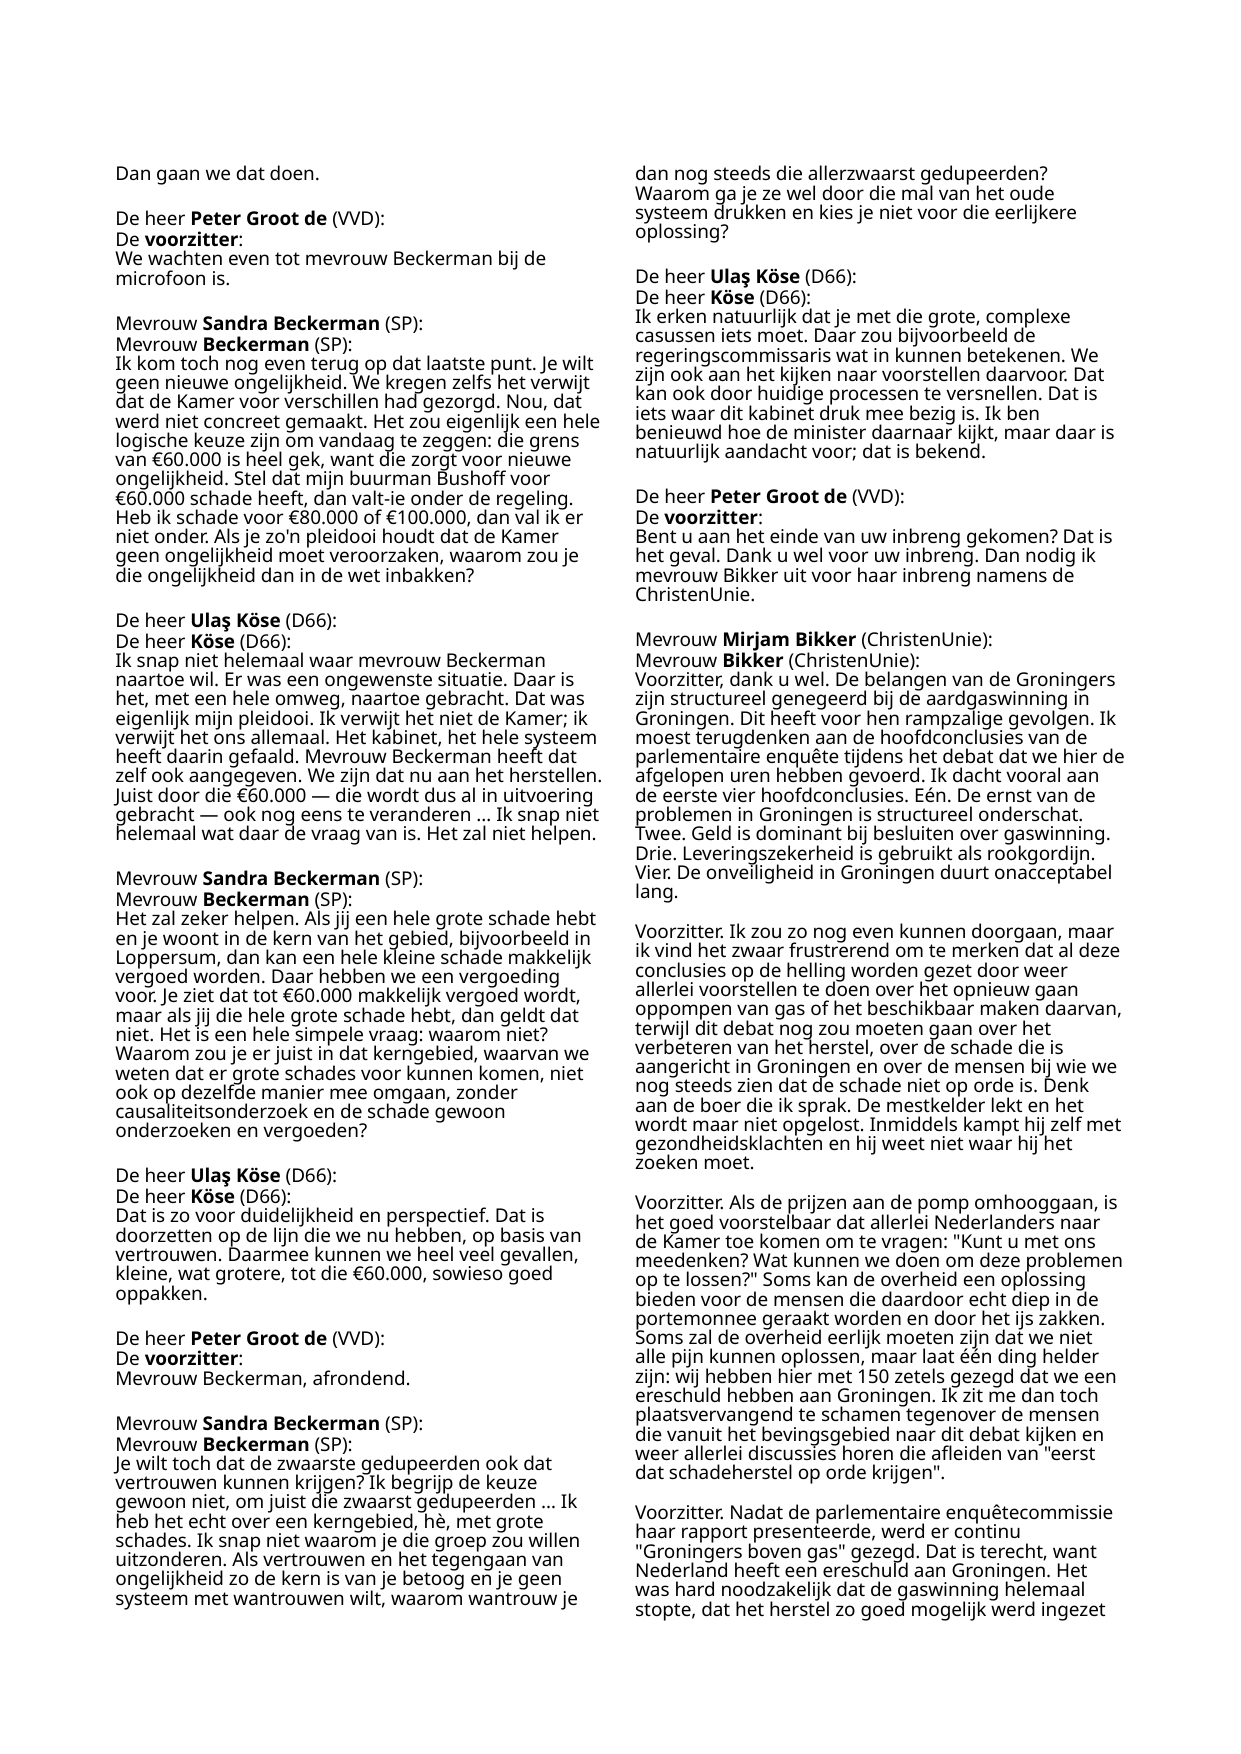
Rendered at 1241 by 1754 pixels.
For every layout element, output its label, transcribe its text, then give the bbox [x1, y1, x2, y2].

text Voorzitter, dank u wel. De belangen van de Groningers zijn structureel genegeerd bij de aardgaswinning in Groningen. Dit heeft voor hen rampzalige gevolgen. Ik moest terugdenken aan de hoofdconclusies van de parlementaire enquête tijdens het debat dat we hier de afgelopen uren hebben gevoerd. Ik dacht vooral aan de eerste vier hoofdconclusies. Eén. De ernst van de problemen in Groningen is structureel onderschat. Twee. Geld is dominant bij besluiten over gaswinning. Drie. Leveringszekerheid is gebruikt als rookgordijn. Vier. De onveiligheid in Groningen duurt onacceptabel lang. [635, 671, 1125, 902]
text Mevrouw Sandra Beckerman (SP): [115, 310, 605, 336]
text Ik erken natuurlijk dat je met die grote, complexe casussen iets moet. Daar zou bijvoorbeeld de regeringscommissaris wat in kunnen betekenen. We zijn ook aan het kijken naar voorstellen daarvoor. Dat kan ook door huidige processen te versnellen. Dat is iets waar dit kabinet druk mee bezig is. Ik ben benieuwd hoe de minister daarnaar kijkt, maar daar is natuurlijk aandacht voor; dat is bekend. [635, 308, 1125, 462]
text Mevrouw Mirjam Bikker (ChristenUnie): [635, 626, 1125, 652]
text De heer Köse (D66): [635, 289, 1125, 308]
text Ik snap niet helemaal waar mevrouw Beckerman naartoe wil. Er was een ongewenste situatie. Daar is het, met een hele omweg, naartoe gebracht. Dat was eigenlijk mijn pleidooi. Ik verwijt het niet de Kamer; ik verwijt het ons allemaal. Het kabinet, het hele systeem heeft daarin gefaald. Mevrouw Beckerman heeft dat zelf ook aangegeven. We zijn dat nu aan het herstellen. Juist door die €60.000 — die wordt dus al in uitvoering gebracht — ook nog eens te veranderen … Ik snap niet helemaal wat daar de vraag van is. Het zal niet helpen. [115, 652, 605, 844]
text Mevrouw Sandra Beckerman (SP): [115, 1410, 605, 1436]
text We wachten even tot mevrouw Beckerman bij de microfoon is. [115, 250, 605, 289]
text Mevrouw Sandra Beckerman (SP): [115, 865, 605, 891]
text De heer Ulaş Köse (D66): [635, 263, 1125, 289]
text Mevrouw Bikker (ChristenUnie): [635, 652, 1125, 671]
text Voorzitter. Ik zou zo nog even kunnen doorgaan, maar ik vind het zwaar frustrerend om te merken dat al deze conclusies op de helling worden gezet door weer allerlei voorstellen te doen over het opnieuw gaan oppompen van gas of het beschikbaar maken daarvan, terwijl dit debat nog zou moeten gaan over het verbeteren van het herstel, over de schade die is aangericht in Groningen en over de mensen bij wie we nog steeds zien dat de schade niet op orde is. Denk aan de boer die ik sprak. De mestkelder lekt en het wordt maar niet opgelost. Inmiddels kampt hij zelf met gezondheidsklachten en hij weet niet waar hij het zoeken moet. [635, 923, 1125, 1174]
text Mevrouw Beckerman (SP): [115, 891, 605, 910]
text De voorzitter: [115, 231, 605, 250]
text Mevrouw Beckerman, afrondend. [115, 1370, 605, 1389]
text De heer Köse (D66): [115, 633, 605, 652]
text Ik kom toch nog even terug op dat laatste punt. Je wilt geen nieuwe ongelijkheid. We kregen zelfs het verwijt dat de Kamer voor verschillen had gezorgd. Nou, dat werd niet concreet gemaakt. Het zou eigenlijk een hele logische keuze zijn om vandaag te zeggen: die grens van €60.000 is heel gek, want die zorgt voor nieuwe ongelijkheid. Stel dat mijn buurman Bushoff voor €60.000 schade heeft, dan valt-ie onder de regeling. Heb ik schade voor €80.000 of €100.000, dan val ik er niet onder. Als je zo'n pleidooi houdt dat de Kamer geen ongelijkheid moet veroorzaken, waarom zou je die ongelijkheid dan in de wet inbakken? [115, 355, 605, 586]
text De heer Peter Groot de (VVD): [635, 483, 1125, 509]
text dan nog steeds die allerzwaarst gedupeerden? Waarom ga je ze wel door die mal van het oude systeem drukken en kies je niet voor die eerlijkere oplossing? [635, 165, 1125, 242]
text De heer Peter Groot de (VVD): [115, 1325, 605, 1350]
text De heer Peter Groot de (VVD): [115, 205, 605, 231]
text De voorzitter: [115, 1350, 605, 1370]
text De heer Ulaş Köse (D66): [115, 607, 605, 633]
text Je wilt toch dat de zwaarste gedupeerden ook dat vertrouwen kunnen krijgen? Ik begrijp de keuze gewoon niet, om juist die zwaarst gedupeerden … Ik heb het echt over een kerngebied, hè, met grote schades. Ik snap niet waarom je die groep zou willen uitzonderen. Als vertrouwen en het tegengaan van ongelijkheid zo de kern is van je betoog en je geen systeem met wantrouwen wilt, waarom wantrouw je [115, 1455, 605, 1609]
text De voorzitter: [635, 509, 1125, 528]
text Voorzitter. Nadat de parlementaire enquêtecommissie haar rapport presenteerde, werd er continu "Groningers boven gas" gezegd. Dat is terecht, want Nederland heeft een ereschuld aan Groningen. Het was hard noodzakelijk dat de gaswinning helemaal stopte, dat het herstel zo goed mogelijk werd ingezet [635, 1504, 1125, 1620]
text Het zal zeker helpen. Als jij een hele grote schade hebt en je woont in de kern van het gebied, bijvoorbeeld in Loppersum, dan kan een hele kleine schade makkelijk vergoed worden. Daar hebben we een vergoeding voor. Je ziet dat tot €60.000 makkelijk vergoed wordt, maar als jij die hele grote schade hebt, dan geldt dat niet. Het is een hele simpele vraag: waarom niet? Waarom zou je er juist in dat kerngebied, waarvan we weten dat er grote schades voor kunnen komen, niet ook op dezelfde manier mee omgaan, zonder causaliteitsonderzoek en de schade gewoon onderzoeken en vergoeden? [115, 910, 605, 1142]
text Bent u aan het einde van uw inbreng gekomen? Dat is het geval. Dank u wel voor uw inbreng. Dan nodig ik mevrouw Bikker uit voor haar inbreng namens de ChristenUnie. [635, 528, 1125, 605]
text De heer Köse (D66): [115, 1188, 605, 1207]
text Dat is zo voor duidelijkheid en perspectief. Dat is doorzetten op de lijn die we nu hebben, op basis van vertrouwen. Daarmee kunnen we heel veel gevallen, kleine, wat grotere, tot die €60.000, sowieso goed oppakken. [115, 1207, 605, 1304]
text Mevrouw Beckerman (SP): [115, 1436, 605, 1455]
text Mevrouw Beckerman (SP): [115, 336, 605, 355]
text Dan gaan we dat doen. [115, 165, 605, 184]
text De heer Ulaş Köse (D66): [115, 1162, 605, 1188]
text Voorzitter. Als de prijzen aan de pomp omhooggaan, is het goed voorstelbaar dat allerlei Nederlanders naar de Kamer toe komen om te vragen: "Kunt u met ons meedenken? Wat kunnen we doen om deze problemen op te lossen?" Soms kan de overheid een oplossing bieden voor de mensen die daardoor echt diep in de portemonnee geraakt worden en door het ijs zakken. Soms zal de overheid eerlijk moeten zijn dat we niet alle pijn kunnen oplossen, maar laat één ding helder zijn: wij hebben hier met 150 zetels gezegd dat we een ereschuld hebben aan Groningen. Ik zit me dan toch plaatsvervangend te schamen tegenover de mensen die vanuit het bevingsgebied naar dit debat kijken en weer allerlei discussies horen die afleiden van "eerst dat schadeherstel op orde krijgen". [635, 1194, 1125, 1483]
